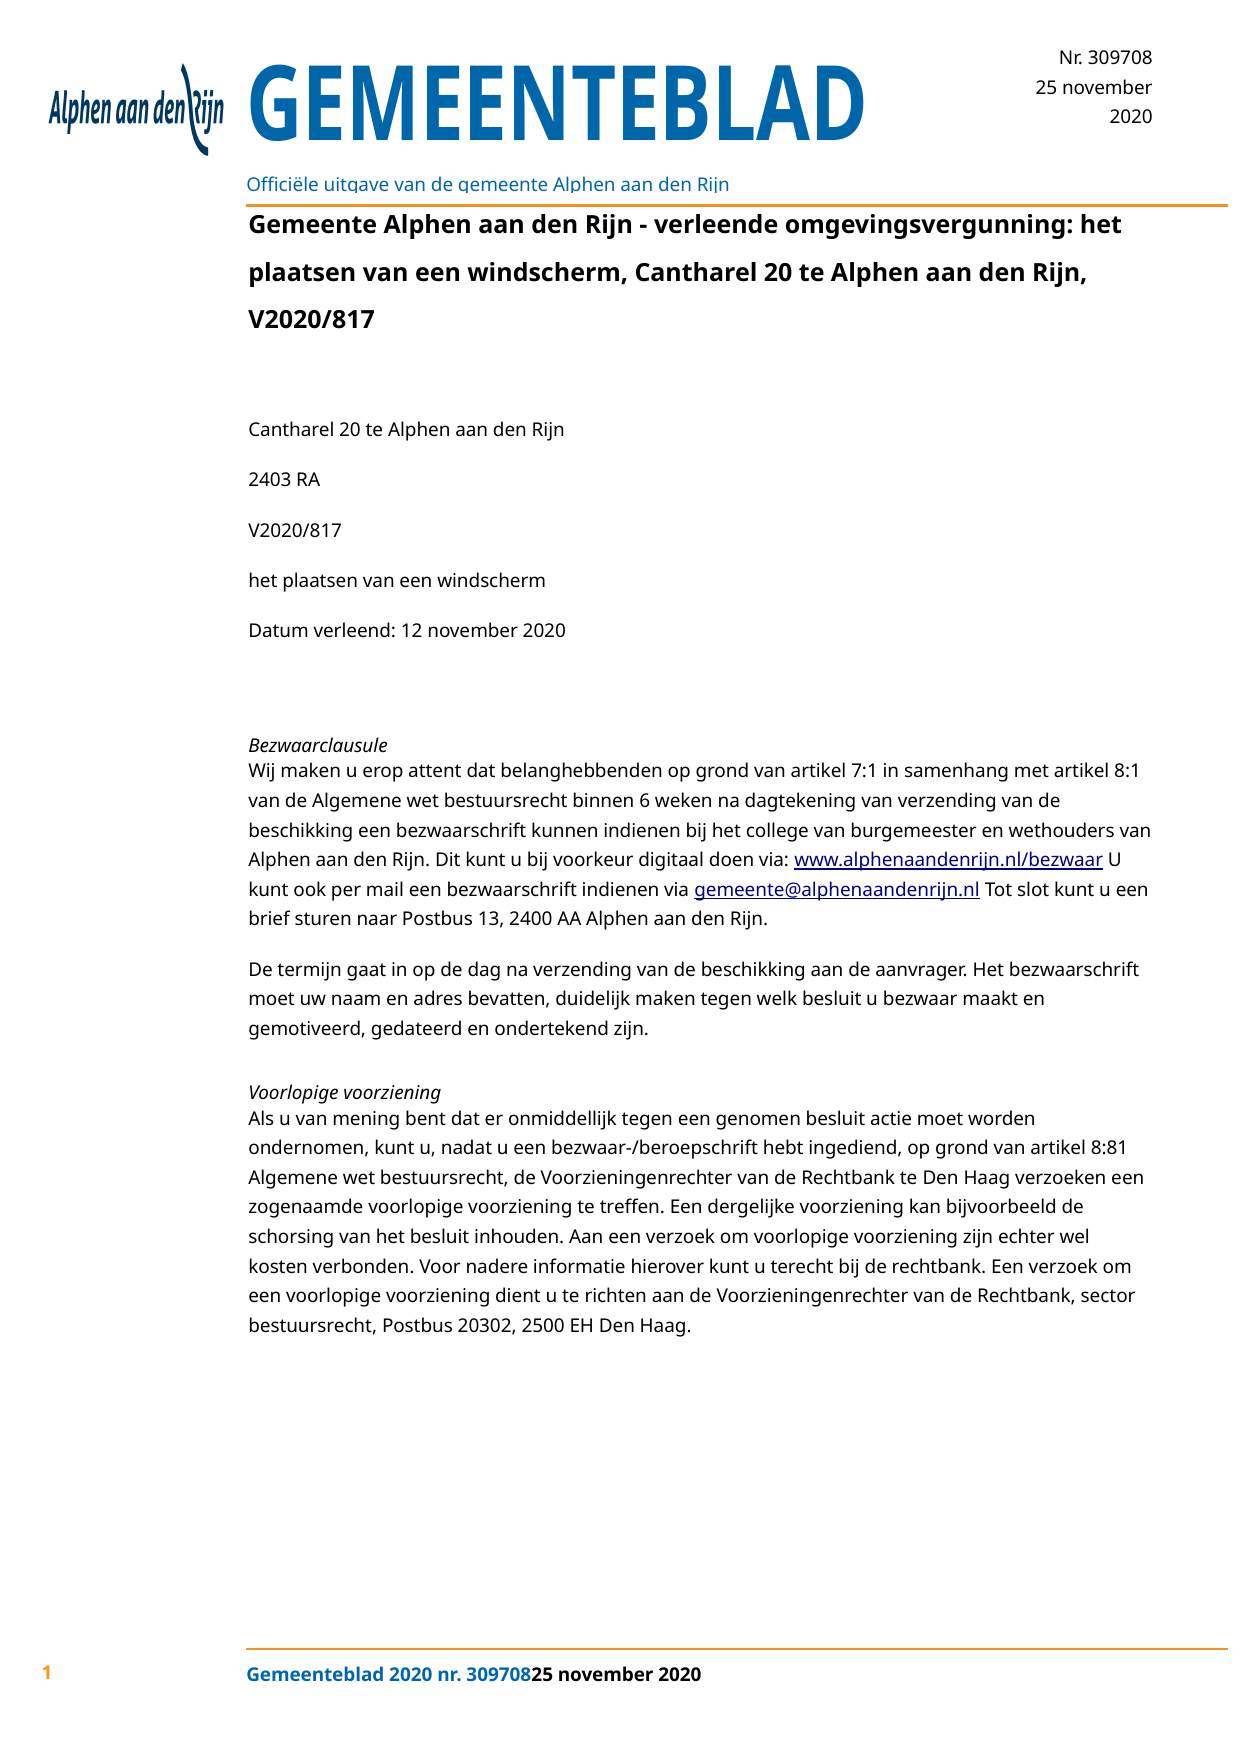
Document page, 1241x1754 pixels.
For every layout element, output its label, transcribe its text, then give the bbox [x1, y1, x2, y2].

picture [41, 47, 231, 172]
text Als u van mening bent dat er onmiddellijk tegen een genomen besluit actie moet worden ondernomen, kunt u, nadat u een bezwaar-/beroepschrift hebt ingediend, op grond van artikel 8:81 Algemene wet bestuursrecht, de Voorzieningenrechter van de Rechtbank te Den Haag verzoeken een zogenaamde voorlopige voorziening te treffen. Een dergelijke voorziening kan bijvoorbeeld de schorsing van het besluit inhouden. Aan een verzoek om voorlopige voorziening zijn echter wel kosten verbonden. Voor nadere informatie hierover kunt u terecht bij de rechtbank. Een verzoek om een voorlopige voorziening dient u te richten aan de Voorzieningenrechter van de Rechtbank, sector bestuursrecht, Postbus 20302, 2500 EH Den Haag. [248, 1105, 1152, 1338]
text Bezwaarclausule [248, 732, 1152, 758]
text Datum verleend: 12 november 2020 [248, 618, 1152, 643]
text Cantharel 20 te Alphen aan den Rijn [248, 416, 1152, 442]
text De termijn gaat in op de dag na verzending van de beschikking aan de aanvrager. Het bezwaarschrift moet uw naam en adres bevatten, duidelijk maken tegen welk besluit u bezwaar maakt en gemotiveerd, gedateerd en ondertekend zijn. [248, 956, 1152, 1041]
text het plaatsen van een windscherm [248, 567, 1152, 593]
text Voorlopige voorziening [248, 1079, 1152, 1105]
text Gemeente Alphen aan den Rijn - verleende omgevingsvergunning: het plaatsen van een windscherm, Cantharel 20 te Alphen aan den Rijn, V2020/817 [248, 207, 1152, 336]
text 2403 RA [248, 466, 1152, 492]
text Wij maken u erop attent dat belanghebbenden op grond van artikel 7:1 in samenhang met artikel 8:1 van de Algemene wet bestuursrecht binnen 6 weken na dagtekening van verzending van de beschikking een bezwaarschrift kunnen indienen bij het college van burgemeester en wethouders van Alphen aan den Rijn. Dit kunt u bij voorkeur digitaal doen via: www.alphenaandenrijn.nl/bezwaar U kunt ook per mail een bezwaarschrift indienen via gemeente@alphenaandenrijn.nl Tot slot kunt u een brief sturen naar Postbus 13, 2400 AA Alphen aan den Rijn. [248, 758, 1152, 931]
text V2020/817 [248, 517, 1152, 542]
